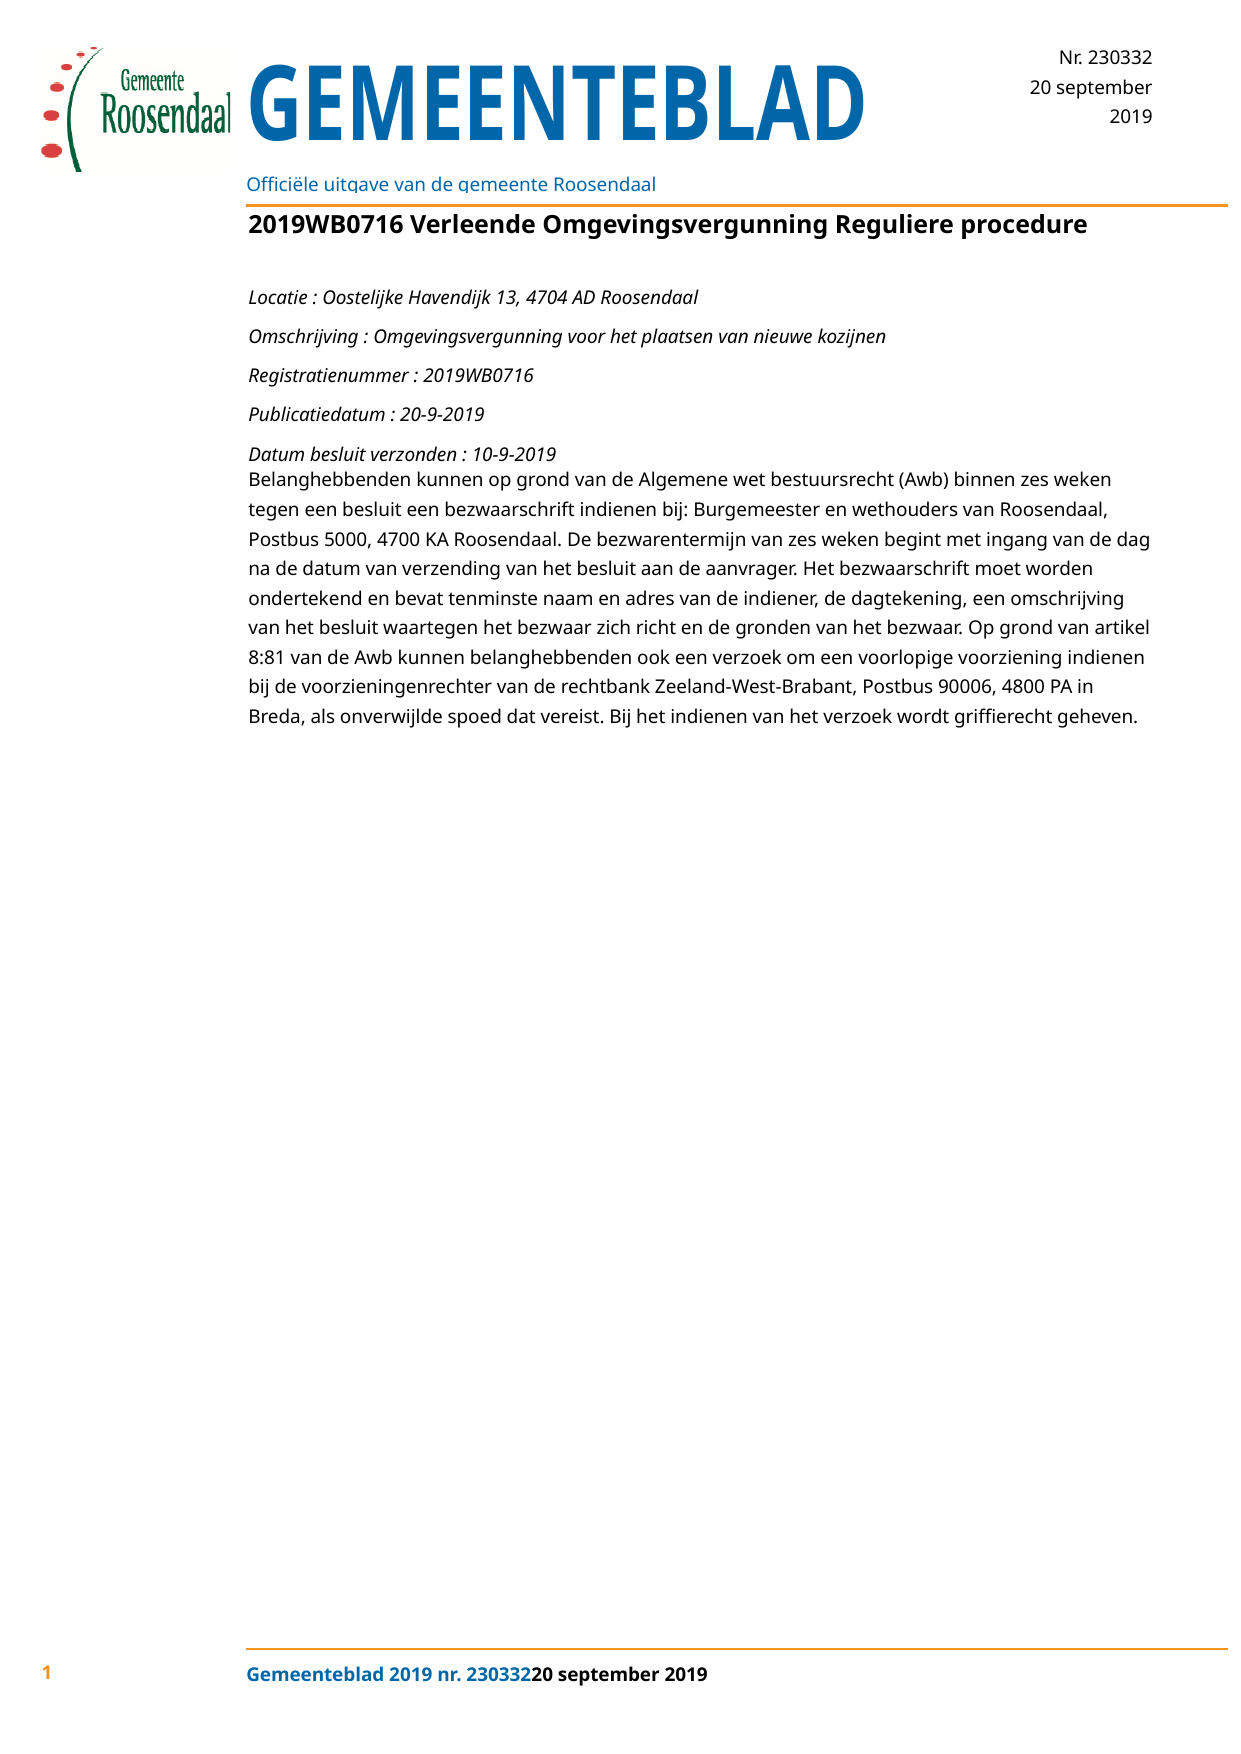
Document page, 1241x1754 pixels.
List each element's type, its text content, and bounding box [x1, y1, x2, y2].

text Datum besluit verzonden : 10-9-2019 [248, 441, 1152, 467]
text Registratienummer : 2019WB0716 [248, 362, 1152, 388]
picture [41, 47, 231, 172]
text 2019WB0716 Verleende Omgevingsvergunning Reguliere procedure [248, 207, 1152, 241]
text Belanghebbenden kunnen op grond van de Algemene wet bestuursrecht (Awb) binnen zes weken tegen een besluit een bezwaarschrift indienen bij: Burgemeester en wethouders van Roosendaal, Postbus 5000, 4700 KA Roosendaal. De bezwarentermijn van zes weken begint met ingang van de dag na de datum van verzending van het besluit aan de aanvrager. Het bezwaarschrift moet worden ondertekend en bevat tenminste naam en adres van de indiener, de dagtekening, een omschrijving van het besluit waartegen het bezwaar zich richt en de gronden van het bezwaar. Op grond van artikel 8:81 van de Awb kunnen belanghebbenden ook een verzoek om een voorlopige voorziening indienen bij de voorzieningenrechter van de rechtbank Zeeland-West-Brabant, Postbus 90006, 4800 PA in Breda, als onverwijlde spoed dat vereist. Bij het indienen van het verzoek wordt griffierecht geheven. [248, 467, 1152, 729]
text Publicatiedatum : 20-9-2019 [248, 402, 1152, 427]
text Locatie : Oostelijke Havendijk 13, 4704 AD Roosendaal [248, 284, 1152, 309]
text Omschrijving : Omgevingsvergunning voor het plaatsen van nieuwe kozijnen [248, 323, 1152, 349]
